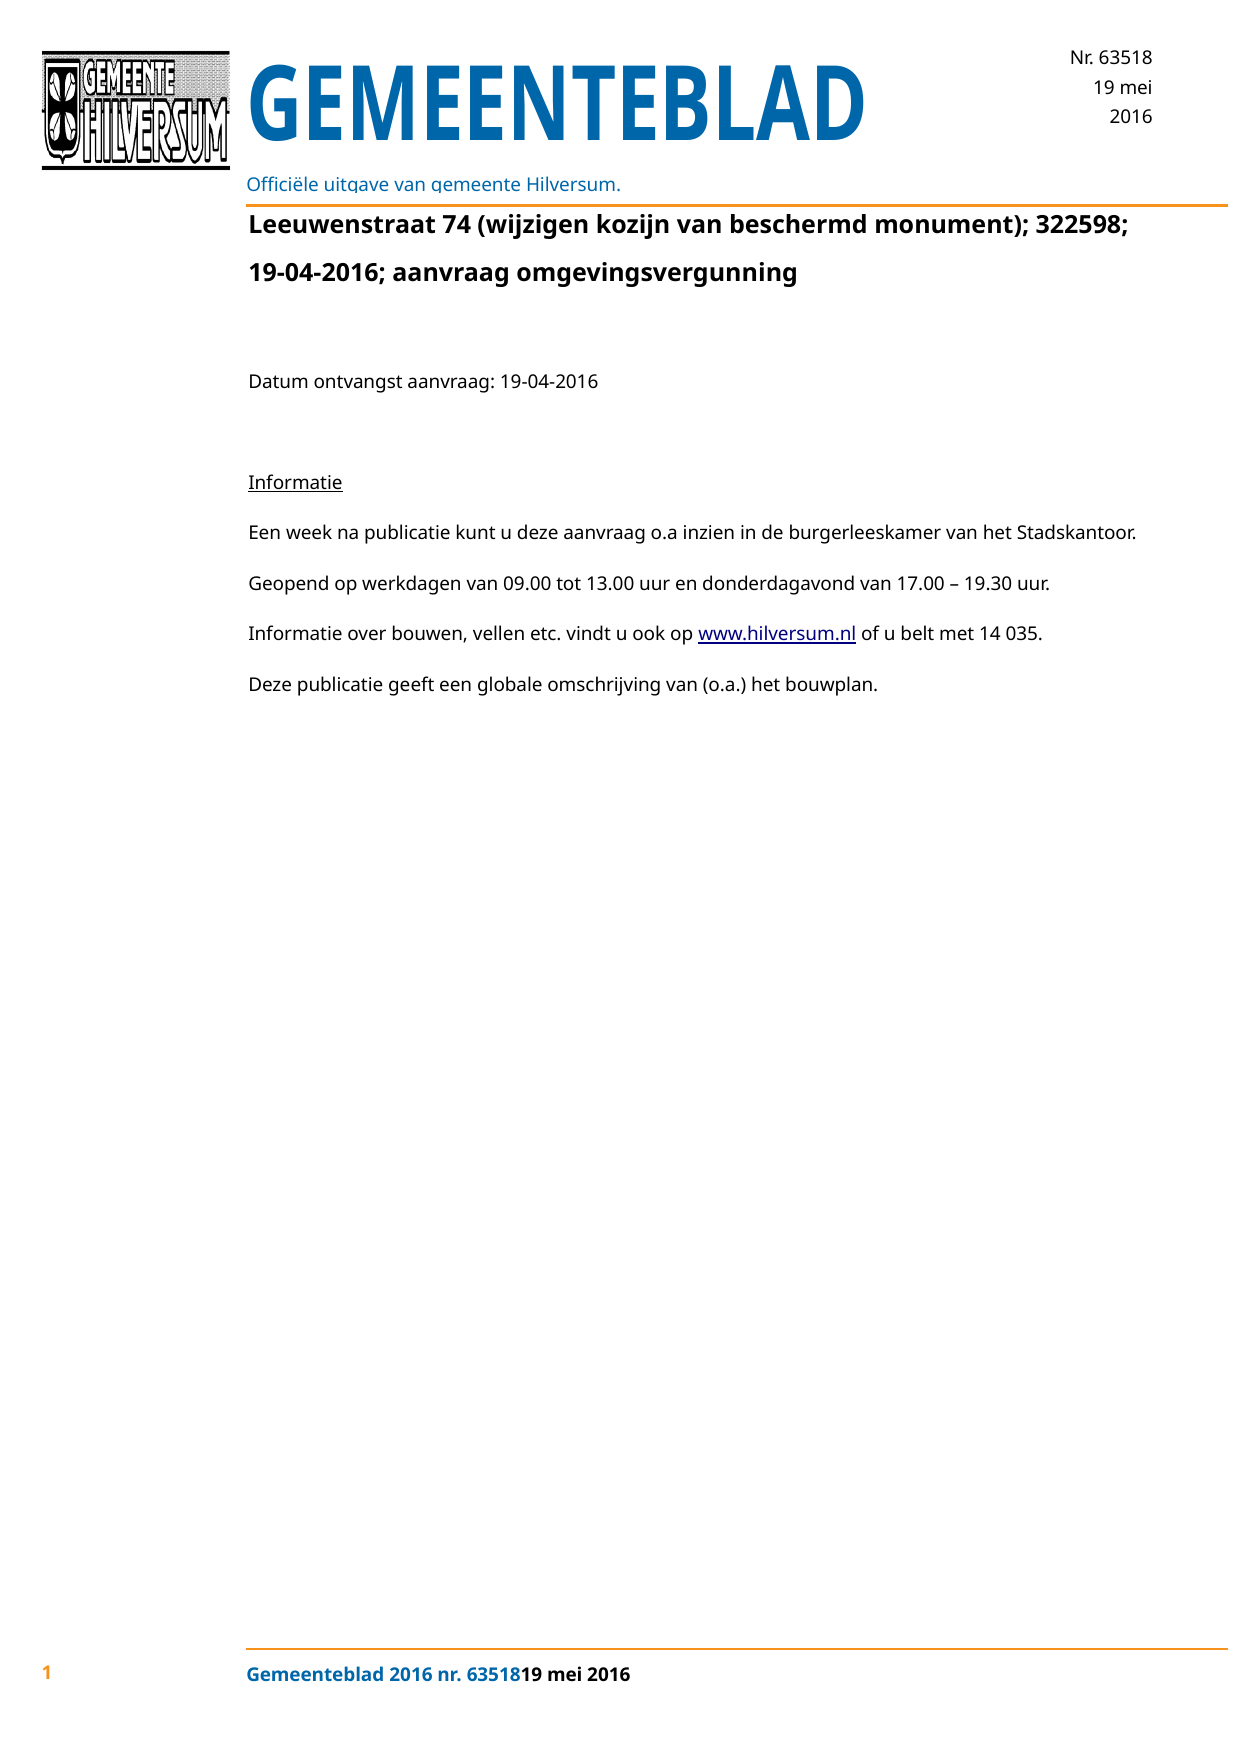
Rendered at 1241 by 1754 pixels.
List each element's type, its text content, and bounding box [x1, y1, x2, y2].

text Geopend op werkdagen van 09.00 tot 13.00 uur en donderdagavond van 17.00 – 19.30 uur. [248, 570, 1152, 596]
text Deze publicatie geeft een globale omschrijving van (o.a.) het bouwplan. [248, 671, 1152, 697]
text Leeuwenstraat 74 (wijzigen kozijn van beschermd monument); 322598; 19-04-2016; aanvraag omgevingsvergunning [248, 207, 1152, 288]
picture [41, 47, 231, 172]
text Datum ontvangst aanvraag: 19-04-2016 [248, 368, 1152, 394]
text Informatie [248, 469, 1152, 495]
text Informatie over bouwen, vellen etc. vindt u ook op www.hilversum.nl of u belt met 14 035. [248, 620, 1152, 646]
text Een week na publicatie kunt u deze aanvraag o.a inzien in de burgerleeskamer van het Stadskantoor. [248, 519, 1152, 545]
